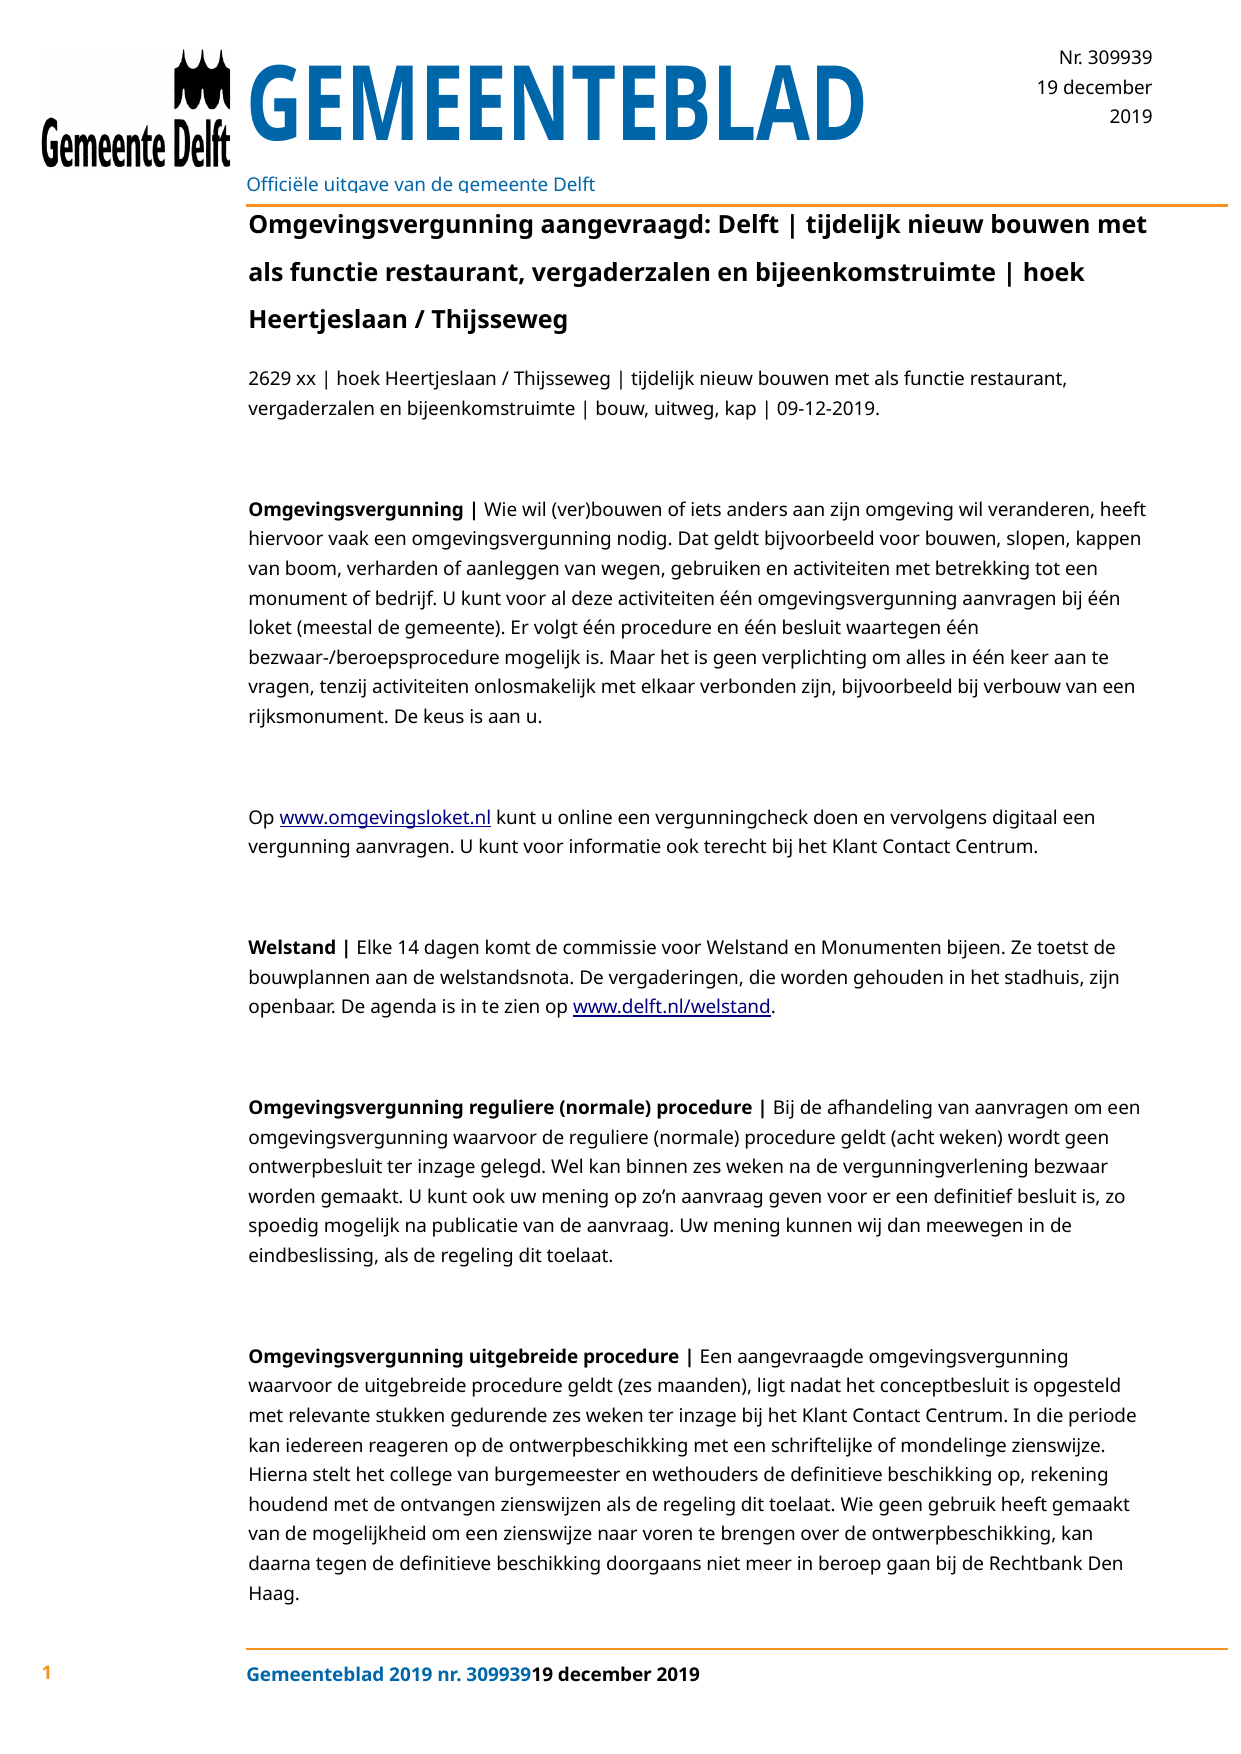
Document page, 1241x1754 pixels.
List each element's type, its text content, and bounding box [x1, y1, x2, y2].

text Omgevingsvergunning aangevraagd: Delft | tijdelijk nieuw bouwen met als functie restaurant, vergaderzalen en bijeenkomstruimte | hoek Heertjeslaan / Thijsseweg [248, 207, 1152, 336]
text 2629 xx | hoek Heertjeslaan / Thijsseweg | tijdelijk nieuw bouwen met als functie restaurant, vergaderzalen en bijeenkomstruimte | bouw, uitweg, kap | 09-12-2019. [248, 366, 1152, 421]
text Op www.omgevingsloket.nl kunt u online een vergunningcheck doen en vervolgens digitaal een vergunning aanvragen. U kunt voor informatie ook terecht bij het Klant Contact Centrum. [248, 804, 1152, 859]
text Omgevingsvergunning | Wie wil (ver)bouwen of iets anders aan zijn omgeving wil veranderen, heeft hiervoor vaak een omgevingsvergunning nodig. Dat geldt bijvoorbeeld voor bouwen, slopen, kappen van boom, verharden of aanleggen van wegen, gebruiken en activiteiten met betrekking tot een monument of bedrijf. U kunt voor al deze activiteiten één omgevingsvergunning aanvragen bij één loket (meestal de gemeente). Er volgt één procedure en één besluit waartegen één bezwaar-/beroepsprocedure mogelijk is. Maar het is geen verplichting om alles in één keer aan te vragen, tenzij activiteiten onlosmakelijk met elkaar verbonden zijn, bijvoorbeeld bij verbouw van een rijksmonument. De keus is aan u. [248, 496, 1152, 729]
text Welstand | Elke 14 dagen komt de commissie voor Welstand en Monumenten bijeen. Ze toetst de bouwplannen aan de welstandsnota. De vergaderingen, die worden gehouden in het stadhuis, zijn openbaar. De agenda is in te zien op www.delft.nl/welstand. [248, 934, 1152, 1019]
text Omgevingsvergunning reguliere (normale) procedure | Bij de afhandeling van aanvragen om een omgevingsvergunning waarvoor de reguliere (normale) procedure geldt (acht weken) wordt geen ontwerpbesluit ter inzage gelegd. Wel kan binnen zes weken na de vergunningverlening bezwaar worden gemaakt. U kunt ook uw mening op zo’n aanvraag geven voor er een definitief besluit is, zo spoedig mogelijk na publicatie van de aanvraag. Uw mening kunnen wij dan meewegen in de eindbeslissing, als de regeling dit toelaat. [248, 1094, 1152, 1268]
picture [41, 47, 231, 172]
text Omgevingsvergunning uitgebreide procedure | Een aangevraagde omgevingsvergunning waarvoor de uitgebreide procedure geldt (zes maanden), ligt nadat het conceptbesluit is opgesteld met relevante stukken gedurende zes weken ter inzage bij het Klant Contact Centrum. In die periode kan iedereen reageren op de ontwerpbeschikking met een schriftelijke of mondelinge zienswijze. Hierna stelt het college van burgemeester en wethouders de definitieve beschikking op, rekening houdend met de ontvangen zienswijzen als de regeling dit toelaat. Wie geen gebruik heeft gemaakt van de mogelijkheid om een zienswijze naar voren te brengen over de ontwerpbeschikking, kan daarna tegen de definitieve beschikking doorgaans niet meer in beroep gaan bij de Rechtbank Den Haag. [248, 1343, 1152, 1605]
